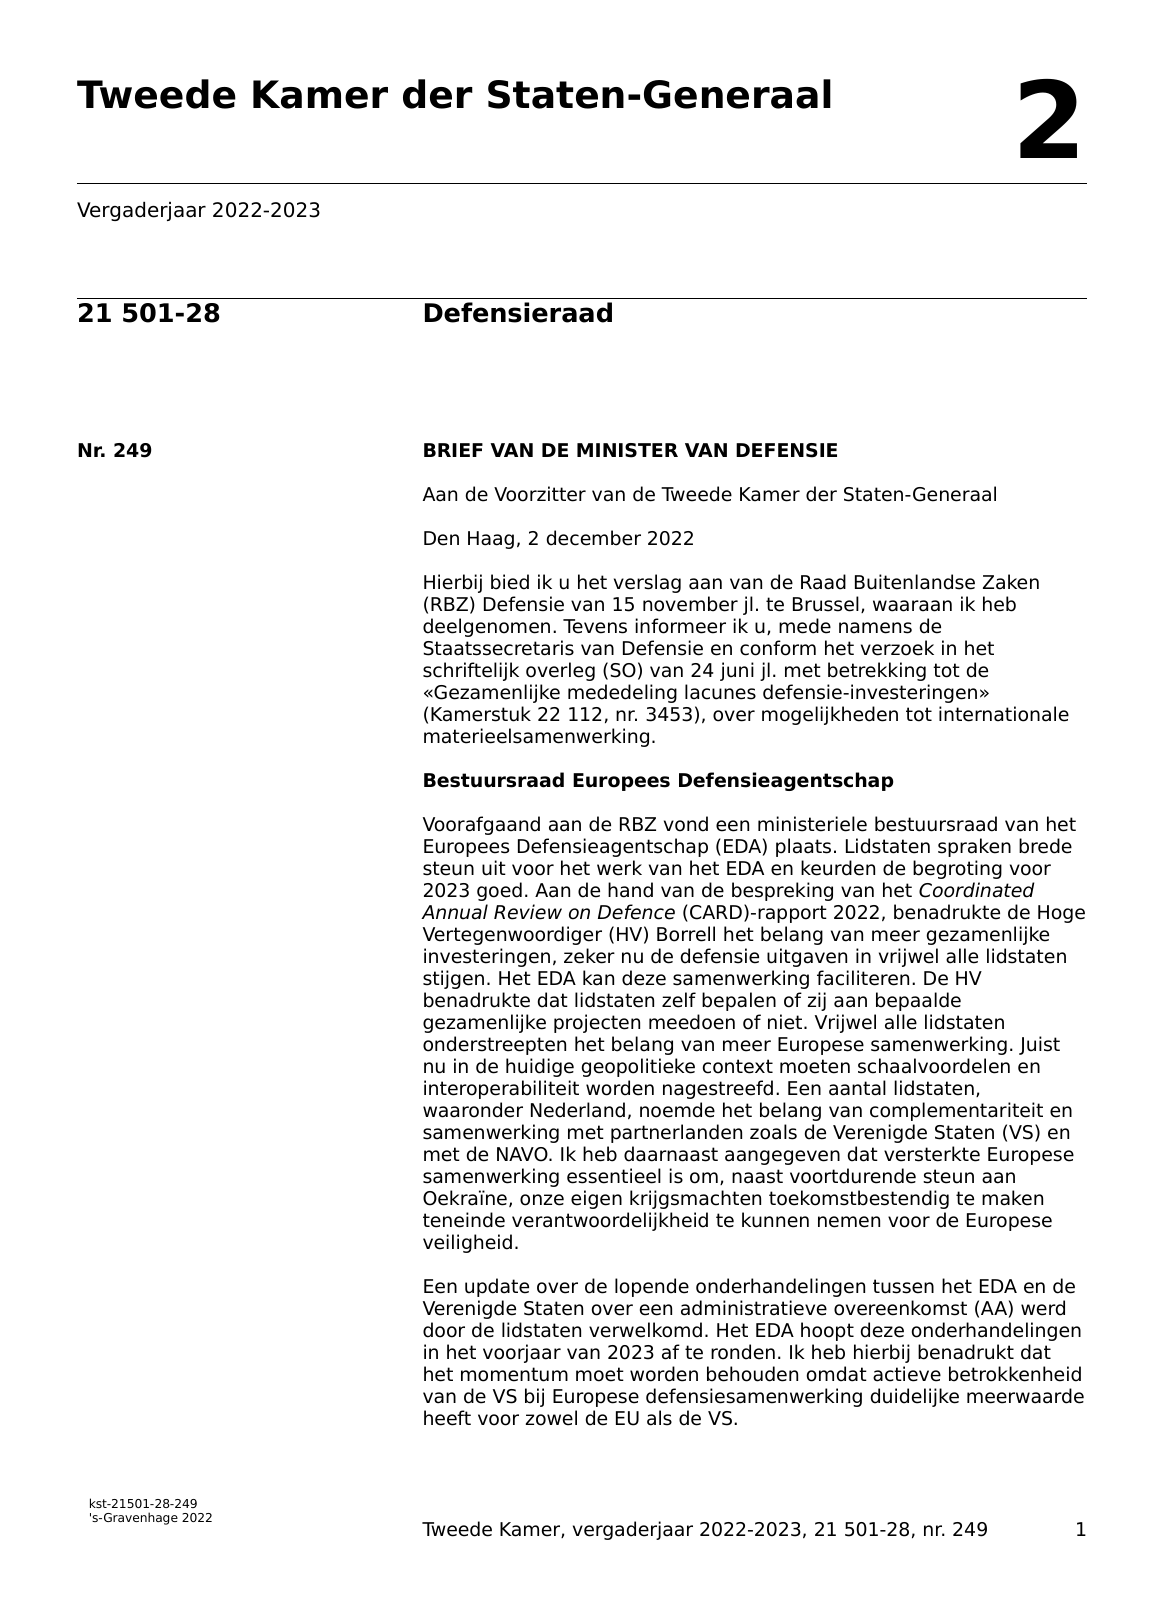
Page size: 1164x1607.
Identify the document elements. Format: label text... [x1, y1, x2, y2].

table_header Tweede Kamer der Staten-Generaal [77, 59, 886, 183]
text 's-Gravenhage 2022 [88, 1511, 323, 1525]
text kst-21501-28-249 [88, 1497, 323, 1511]
text Den Haag, 2 december 2022 [422, 528, 1087, 550]
table_cell Vergaderjaar 2022-2023 [77, 184, 1087, 298]
text Voorafgaand aan de RBZ vond een ministeriele bestuursraad van het Europees Defensieagentschap (EDA) plaats. Lidstaten spraken brede steun uit voor het werk van het EDA en keurden de begroting voor 2023 goed. Aan de hand van de bespreking van het Coordinated Annual Review on Defence (CARD)-rapport 2022, benadrukte de Hoge Vertegenwoordiger (HV) Borrell het belang van meer gezamenlijke investeringen, zeker nu de defensie uitgaven in vrijwel alle lidstaten stijgen. Het EDA kan deze samenwerking faciliteren. De HV benadrukte dat lidstaten zelf bepalen of zij aan bepaalde gezamenlijke projecten meedoen of niet. Vrijwel alle lidstaten onderstreepten het belang van meer Europese samenwerking. Juist nu in de huidige geopolitieke context moeten schaalvoordelen en interoperabiliteit worden nagestreefd. Een aantal lidstaten, waaronder Nederland, noemde het belang van complementariteit en samenwerking met partnerlanden zoals de Verenigde Staten (VS) en met de NAVO. Ik heb daarnaast aangegeven dat versterkte Europese samenwerking essentieel is om, naast voortdurende steun aan Oekraïne, onze eigen krijgsmachten toekomstbestendig te maken teneinde verantwoordelijkheid te kunnen nemen voor de Europese veiligheid. [422, 814, 1087, 1254]
text Aan de Voorzitter van de Tweede Kamer der Staten-Generaal [422, 484, 1087, 506]
text Hierbij bied ik u het verslag aan van de Raad Buitenlandse Zaken (RBZ) Defensie van 15 november jl. te Brussel, waaraan ik heb deelgenomen. Tevens informeer ik u, mede namens de Staatssecretaris van Defensie en conform het verzoek in het schriftelijk overleg (SO) van 24 juni jl. met betrekking tot de «Gezamenlijke mededeling lacunes defensie-investeringen» (Kamerstuk 22 112, nr. 3453), over mogelijkheden tot internationale materieelsamenwerking. [422, 572, 1087, 748]
text Een update over de lopende onderhandelingen tussen het EDA en de Verenigde Staten over een administratieve overeenkomst (AA) werd door de lidstaten verwelkomd. Het EDA hoopt deze onderhandelingen in het voorjaar van 2023 af te ronden. Ik heb hierbij benadrukt dat het momentum moet worden behouden omdat actieve betrokkenheid van de VS bij Europese defensiesamenwerking duidelijke meerwaarde heeft voor zowel de EU als de VS. [422, 1276, 1087, 1430]
subtitle Nr. 249 BRIEF VAN DE MINISTER VAN DEFENSIE [77, 440, 1087, 462]
subtitle 21 501-28 Defensieraad [77, 299, 1087, 329]
table_header 2 [886, 59, 1087, 183]
subtitle Bestuursraad Europees Defensieagentschap [422, 770, 1087, 792]
